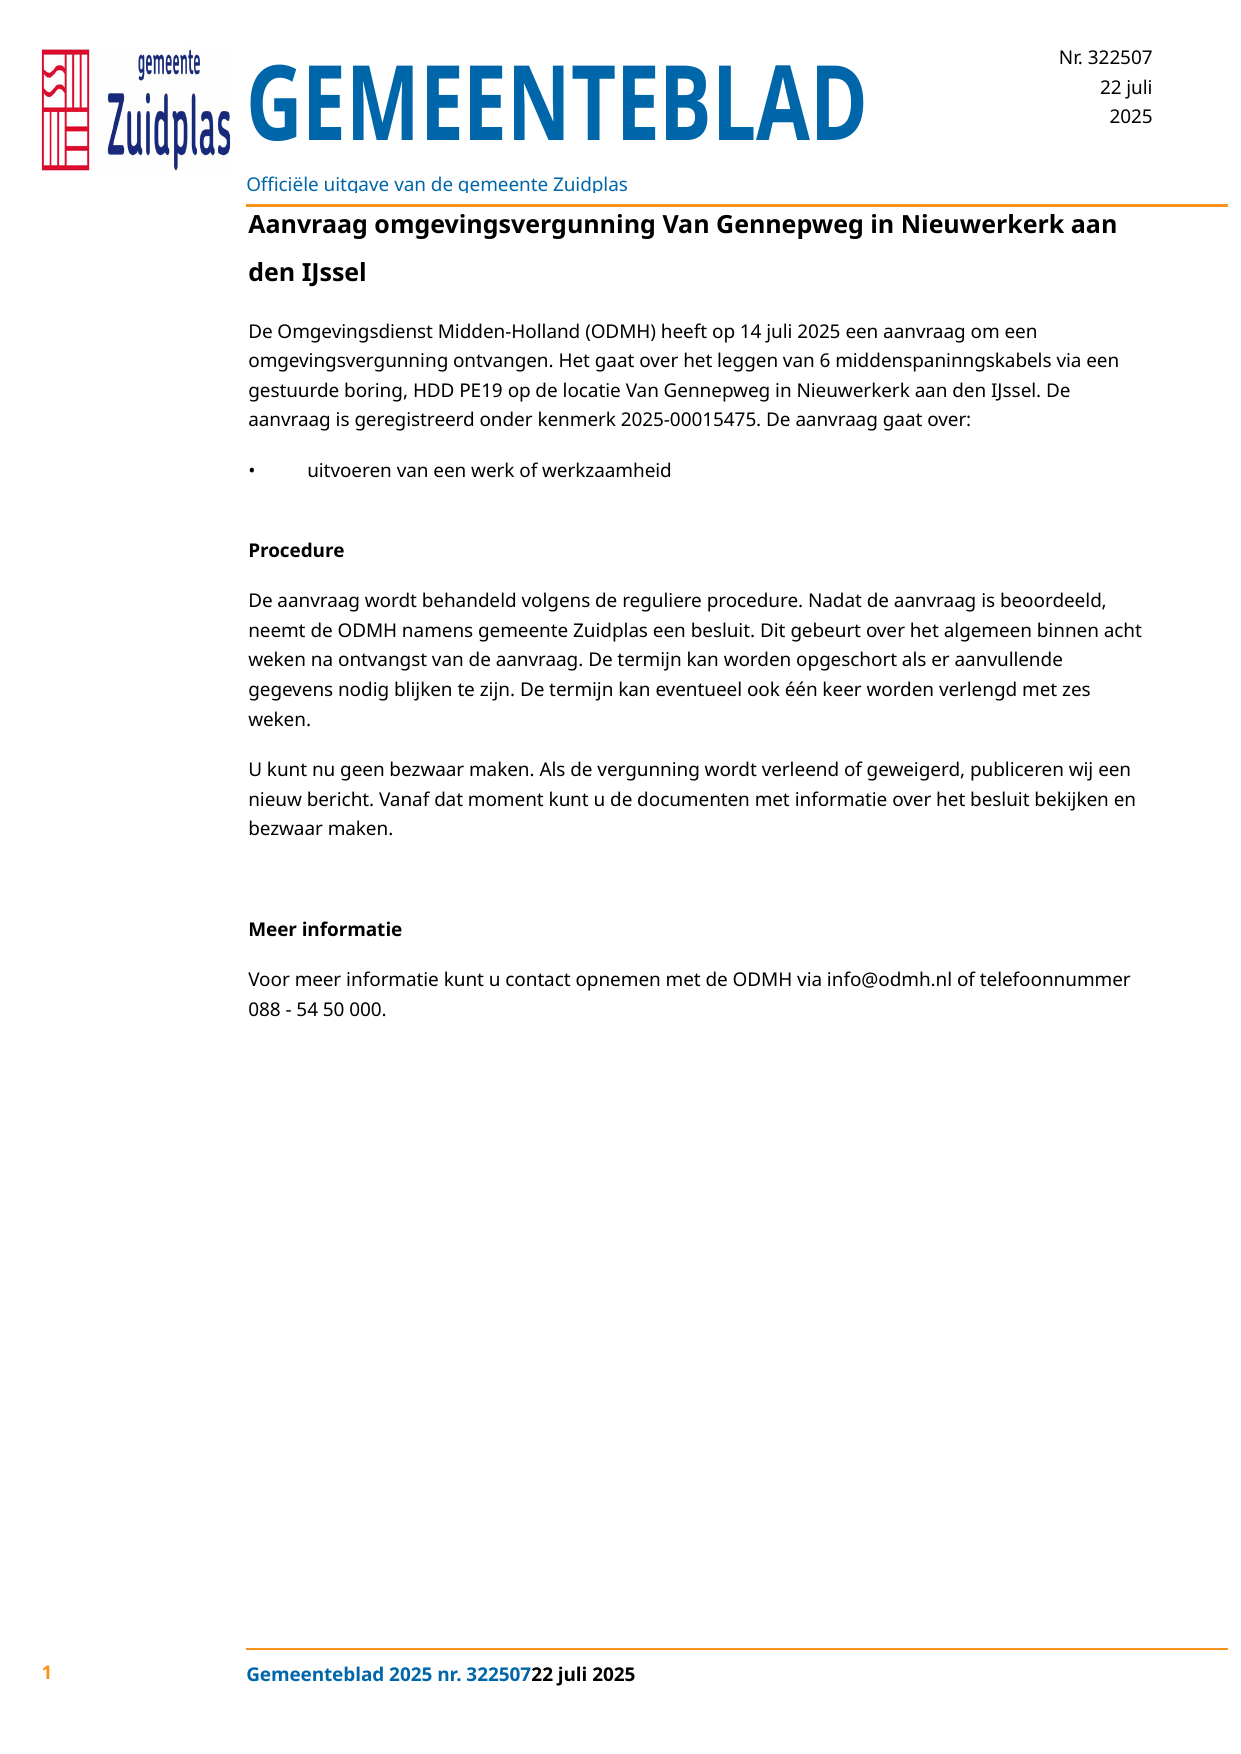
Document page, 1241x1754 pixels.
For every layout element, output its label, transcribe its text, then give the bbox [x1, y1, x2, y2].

text Aanvraag omgevingsvergunning Van Gennepweg in Nieuwerkerk aan den IJssel [248, 207, 1152, 288]
list uitvoeren van een werk of werkzaamheid [248, 457, 1152, 483]
text Meer informatie [248, 916, 1152, 942]
text De Omgevingsdienst Midden-Holland (ODMH) heeft op 14 juli 2025 een aanvraag om een omgevingsvergunning ontvangen. Het gaat over het leggen van 6 middenspaninngskabels via een gestuurde boring, HDD PE19 op de locatie Van Gennepweg in Nieuwerkerk aan den IJssel. De aanvraag is geregistreerd onder kenmerk 2025-00015475. De aanvraag gaat over: [248, 318, 1152, 432]
text Voor meer informatie kunt u contact opnemen met de ODMH via info@odmh.nl of telefoonnummer 088 - 54 50 000. [248, 967, 1152, 1022]
text U kunt nu geen bezwaar maken. Als de vergunning wordt verleend of geweigerd, publiceren wij een nieuw bericht. Vanaf dat moment kunt u de documenten met informatie over het besluit bekijken en bezwaar maken. [248, 756, 1152, 841]
picture [41, 47, 231, 172]
text Procedure [248, 537, 1152, 563]
text De aanvraag wordt behandeld volgens de reguliere procedure. Nadat de aanvraag is beoordeeld, neemt de ODMH namens gemeente Zuidplas een besluit. Dit gebeurt over het algemeen binnen acht weken na ontvangst van de aanvraag. De termijn kan worden opgeschort als er aanvullende gegevens nodig blijken te zijn. De termijn kan eventueel ook één keer worden verlengd met zes weken. [248, 587, 1152, 732]
